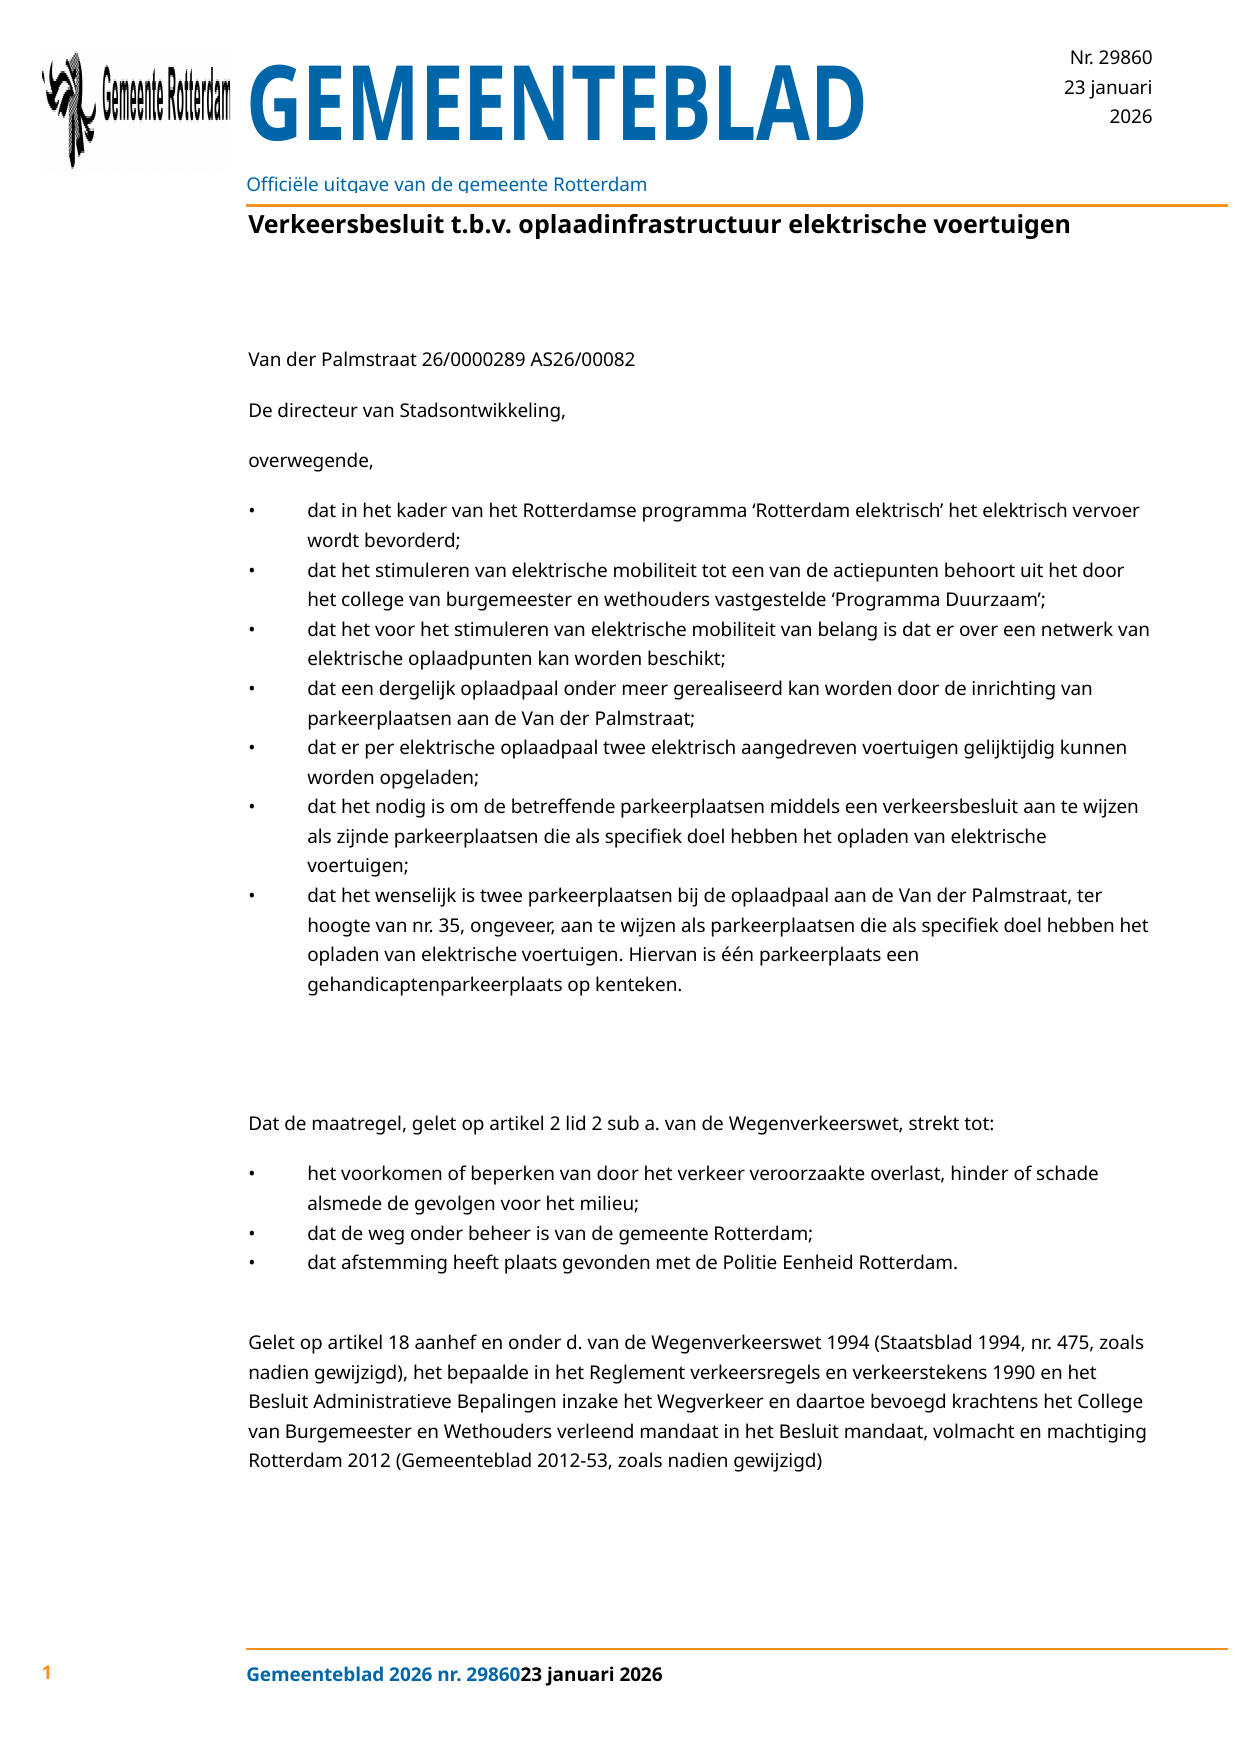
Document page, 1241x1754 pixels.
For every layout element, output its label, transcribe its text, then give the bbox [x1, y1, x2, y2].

text De directeur van Stadsontwikkeling, [248, 397, 1152, 423]
text Verkeersbesluit t.b.v. oplaadinfrastructuur elektrische voertuigen [248, 207, 1152, 241]
list dat het nodig is om de betreffende parkeerplaatsen middels een verkeersbesluit aan te wijzen als zijnde parkeerplaatsen die als specifiek doel hebben het opladen van elektrische voertuigen; [248, 793, 1152, 878]
list het voorkomen of beperken van door het verkeer veroorzaakte overlast, hinder of schade alsmede de gevolgen voor het milieu; [248, 1161, 1152, 1216]
text Van der Palmstraat 26/0000289 AS26/00082 [248, 346, 1152, 372]
list dat het stimuleren van elektrische mobiliteit tot een van de actiepunten behoort uit het door het college van burgemeester en wethouders vastgestelde ‘Programma Duurzaam’; [248, 557, 1152, 612]
list dat er per elektrische oplaadpaal twee elektrisch aangedreven voertuigen gelijktijdig kunnen worden opgeladen; [248, 734, 1152, 790]
list dat in het kader van het Rotterdamse programma ‘Rotterdam elektrisch’ het elektrisch vervoer wordt bevorderd; [248, 498, 1152, 553]
list dat het wenselijk is twee parkeerplaatsen bij de oplaadpaal aan de Van der Palmstraat, ter hoogte van nr. 35, ongeveer, aan te wijzen als parkeerplaatsen die als specifiek doel hebben het opladen van elektrische voertuigen. Hiervan is één parkeerplaats een gehandicaptenparkeerplaats op kenteken. [248, 882, 1152, 997]
list dat afstemming heeft plaats gevonden met de Politie Eenheid Rotterdam. [248, 1249, 1152, 1275]
picture [41, 47, 231, 172]
text overwegende, [248, 447, 1152, 473]
list dat het voor het stimuleren van elektrische mobiliteit van belang is dat er over een netwerk van elektrische oplaadpunten kan worden beschikt; [248, 616, 1152, 671]
list dat een dergelijk oplaadpaal onder meer gerealiseerd kan worden door de inrichting van parkeerplaatsen aan de Van der Palmstraat; [248, 675, 1152, 731]
list dat de weg onder beheer is van de gemeente Rotterdam; [248, 1220, 1152, 1246]
text Dat de maatregel, gelet op artikel 2 lid 2 sub a. van de Wegenverkeerswet, strekt tot: [248, 1110, 1152, 1136]
text Gelet op artikel 18 aanhef en onder d. van de Wegenverkeerswet 1994 (Staatsblad 1994, nr. 475, zoals nadien gewijzigd), het bepaalde in het Reglement verkeersregels en verkeerstekens 1990 en het Besluit Administratieve Bepalingen inzake het Wegverkeer en daartoe bevoegd krachtens het College van Burgemeester en Wethouders verleend mandaat in het Besluit mandaat, volmacht en machtiging Rotterdam 2012 (Gemeenteblad 2012-53, zoals nadien gewijzigd) [248, 1329, 1152, 1473]
